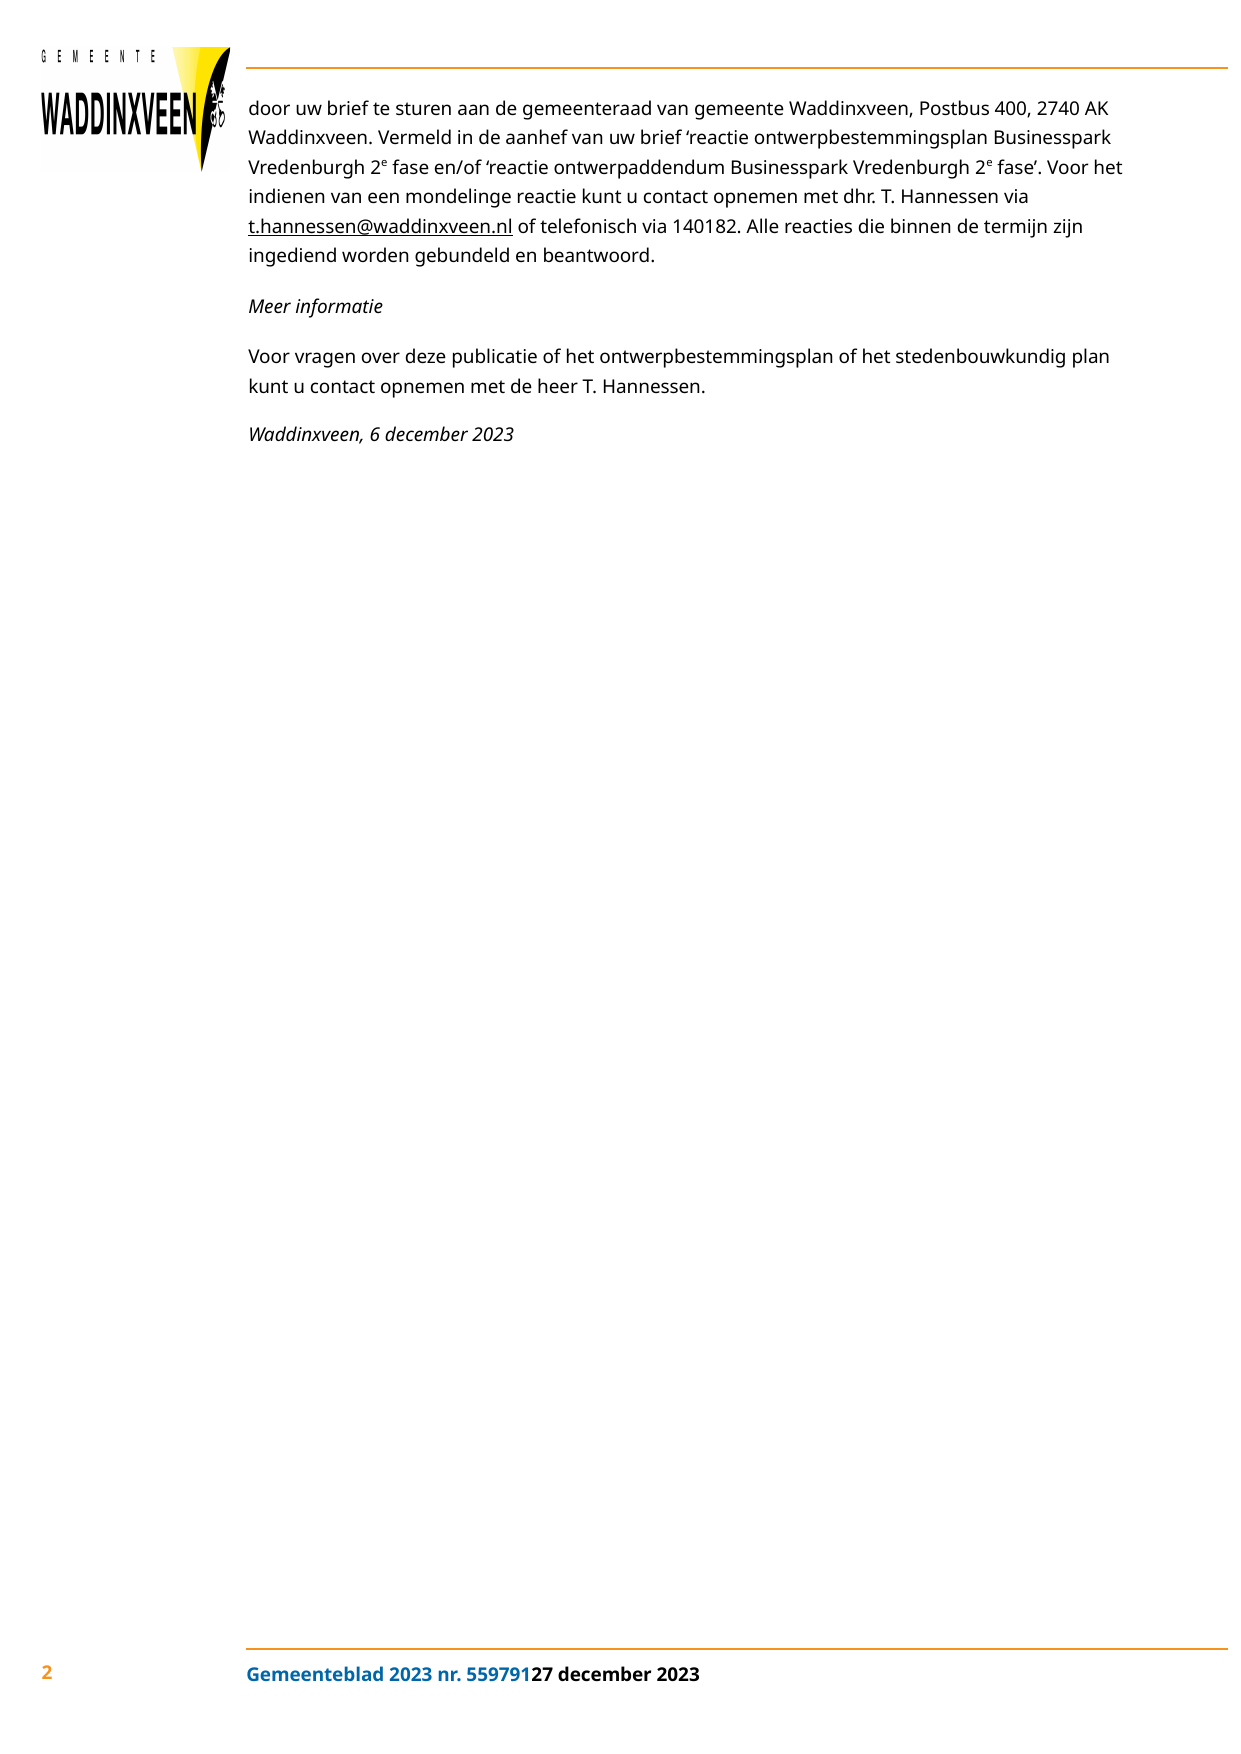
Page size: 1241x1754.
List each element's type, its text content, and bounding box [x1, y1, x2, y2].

text Waddinxveen, 6 december 2023 [248, 421, 1152, 447]
text Meer informatie [248, 293, 1152, 319]
text Voor vragen over deze publicatie of het ontwerpbestemmingsplan of het stedenbouwkundig plan kunt u contact opnemen met de heer T. Hannessen. [248, 343, 1152, 399]
text door uw brief te sturen aan de gemeenteraad van gemeente Waddinxveen, Postbus 400, 2740 AK Waddinxveen. Vermeld in de aanhef van uw brief ‘reactie ontwerpbestemmingsplan Businesspark Vredenburgh 2e fase en/of ‘reactie ontwerpaddendum Businesspark Vredenburgh 2e fase’. Voor het indienen van een mondelinge reactie kunt u contact opnemen met dhr. T. Hannessen via t.hannessen@waddinxveen.nl of telefonisch via 140182. Alle reacties die binnen de termijn zijn ingediend worden gebundeld en beantwoord. [248, 95, 1152, 268]
picture [41, 47, 231, 172]
